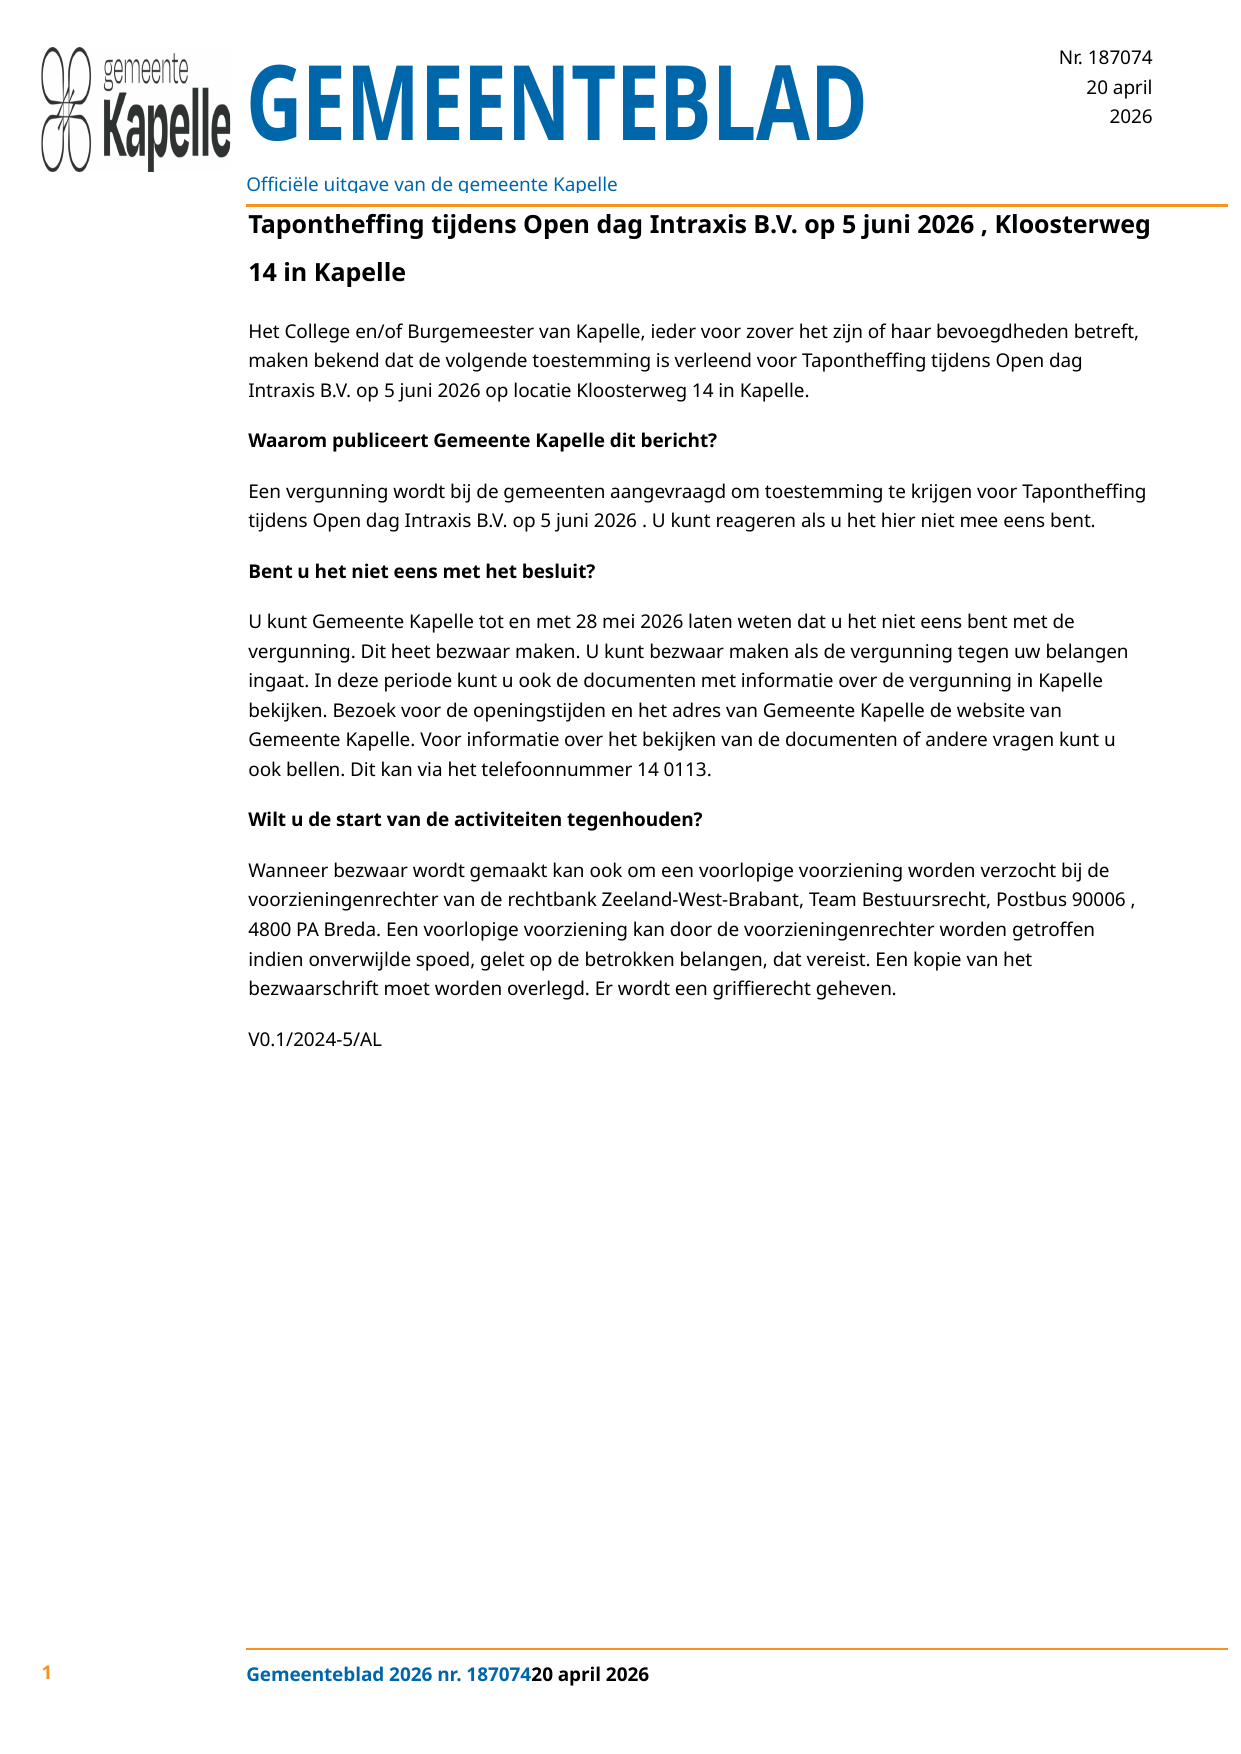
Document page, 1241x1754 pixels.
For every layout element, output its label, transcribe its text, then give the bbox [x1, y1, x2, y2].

text V0.1/2024-5/AL [248, 1026, 1152, 1052]
text Een vergunning wordt bij de gemeenten aangevraagd om toestemming te krijgen voor Tapontheffing tijdens Open dag Intraxis B.V. op 5 juni 2026 . U kunt reageren als u het hier niet mee eens bent. [248, 478, 1152, 533]
picture [41, 47, 231, 172]
text Tapontheffing tijdens Open dag Intraxis B.V. op 5 juni 2026 , Kloosterweg 14 in Kapelle [248, 207, 1152, 288]
text U kunt Gemeente Kapelle tot en met 28 mei 2026 laten weten dat u het niet eens bent met de vergunning. Dit heet bezwaar maken. U kunt bezwaar maken als de vergunning tegen uw belangen ingaat. In deze periode kunt u ook de documenten met informatie over de vergunning in Kapelle bekijken. Bezoek voor de openingstijden en het adres van Gemeente Kapelle de website van Gemeente Kapelle. Voor informatie over het bekijken van de documenten of andere vragen kunt u ook bellen. Dit kan via het telefoonnummer 14 0113. [248, 608, 1152, 782]
text Bent u het niet eens met het besluit? [248, 558, 1152, 584]
text Wilt u de start van de activiteiten tegenhouden? [248, 807, 1152, 832]
text Het College en/of Burgemeester van Kapelle, ieder voor zover het zijn of haar bevoegdheden betreft, maken bekend dat de volgende toestemming is verleend voor Tapontheffing tijdens Open dag Intraxis B.V. op 5 juni 2026 op locatie Kloosterweg 14 in Kapelle. [248, 318, 1152, 403]
text Wanneer bezwaar wordt gemaakt kan ook om een voorlopige voorziening worden verzocht bij de voorzieningenrechter van de rechtbank Zeeland-West-Brabant, Team Bestuursrecht, Postbus 90006 , 4800 PA Breda. Een voorlopige voorziening kan door de voorzieningenrechter worden getroffen indien onverwijlde spoed, gelet op de betrokken belangen, dat vereist. Een kopie van het bezwaarschrift moet worden overlegd. Er wordt een griffierecht geheven. [248, 857, 1152, 1001]
text Waarom publiceert Gemeente Kapelle dit bericht? [248, 427, 1152, 453]
